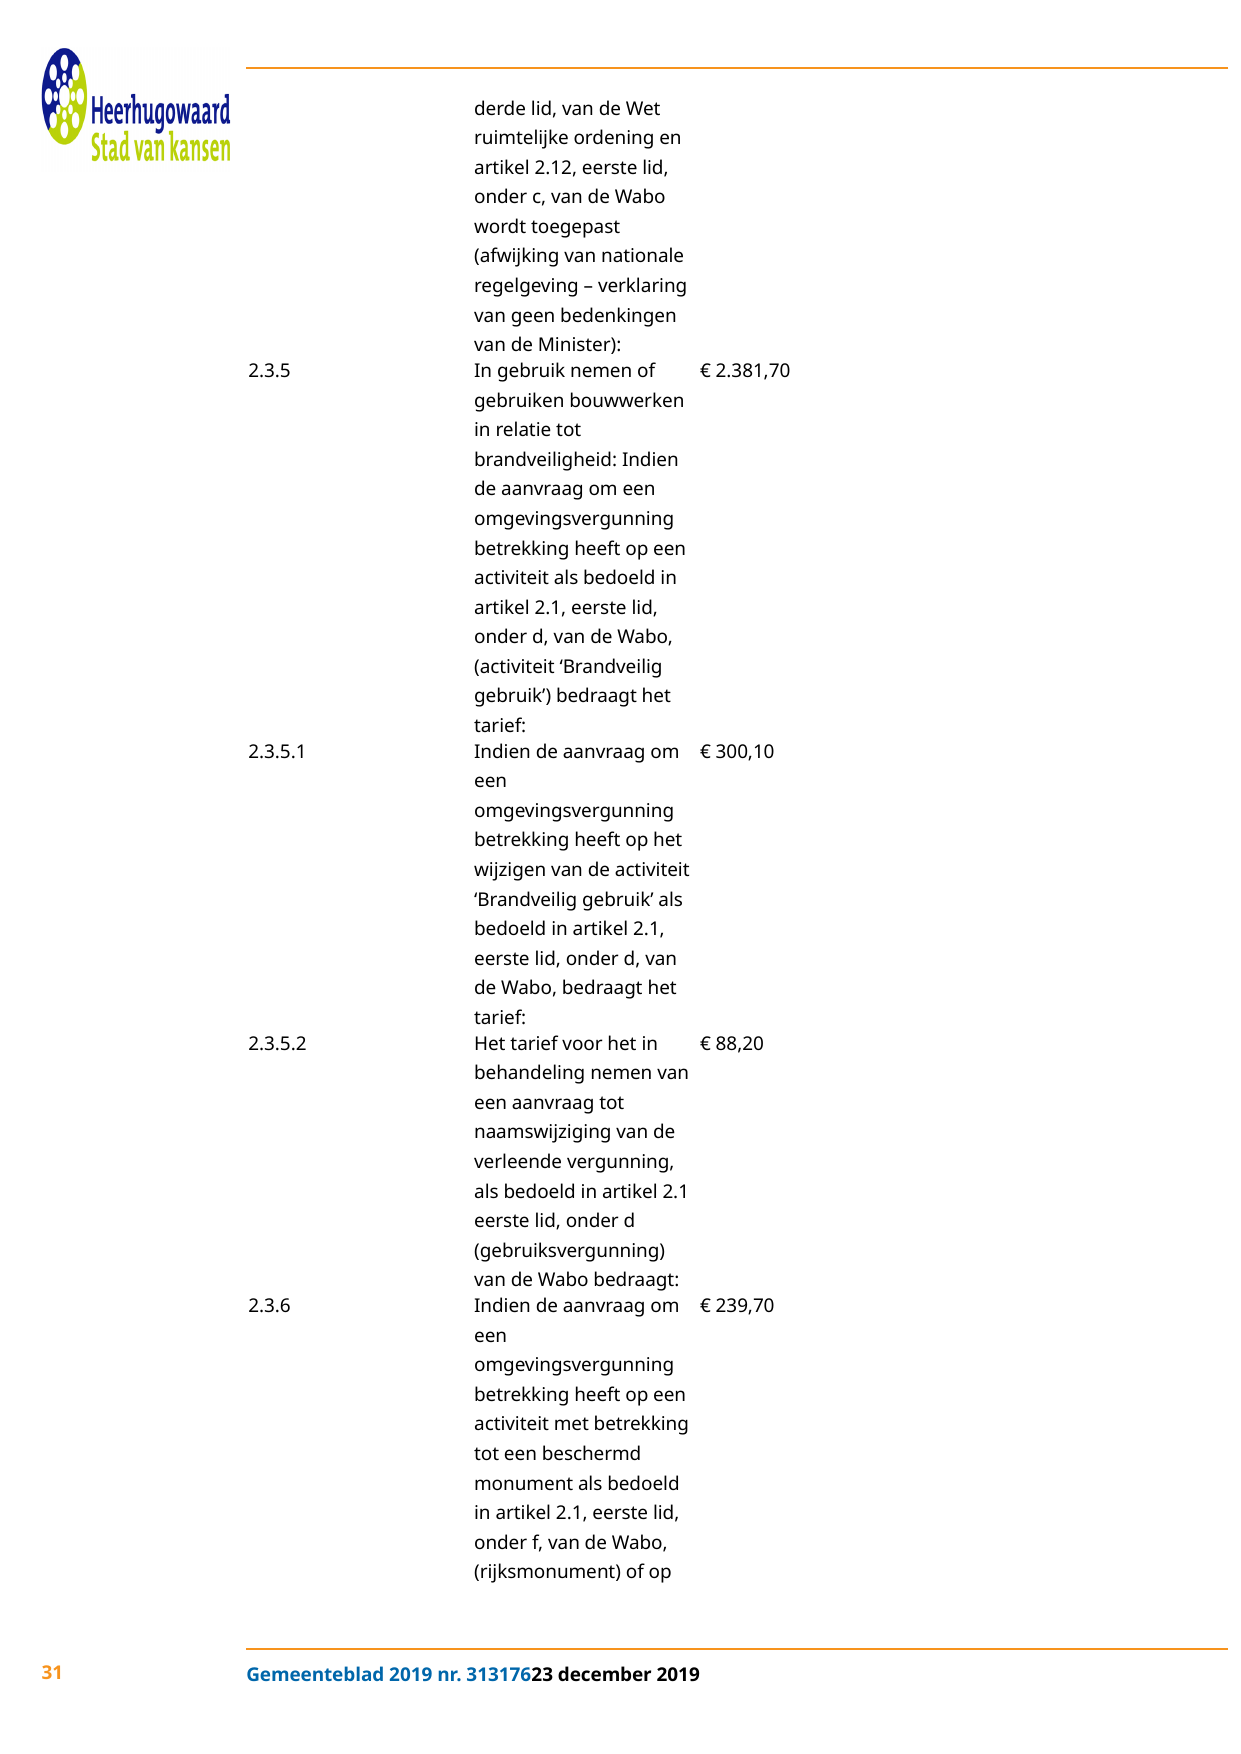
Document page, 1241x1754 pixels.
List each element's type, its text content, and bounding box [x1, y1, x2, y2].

table_cell Indien de aanvraag om een omgevingsvergunning betrekking heeft op het wijzigen van de activiteit ‘Brandveilig gebruik’ als bedoeld in artikel 2.1, eerste lid, onder d, van de Wabo, bedraagt het tarief: [474, 738, 700, 1030]
table_cell € 239,70 [700, 1292, 926, 1584]
table_cell € 88,20 [700, 1030, 926, 1292]
table_cell 2.3.5.1 [248, 738, 474, 1030]
table_cell 2.3.5 [248, 357, 474, 738]
table_cell [700, 95, 926, 357]
picture [41, 47, 231, 172]
table_cell [926, 95, 1152, 357]
table_cell [926, 1292, 1152, 1584]
table_cell [926, 357, 1152, 738]
table_cell Indien de aanvraag om een omgevingsvergunning betrekking heeft op een activiteit met betrekking tot een beschermd monument als bedoeld in artikel 2.1, eerste lid, onder f, van de Wabo, (rijksmonument) of op [474, 1292, 700, 1584]
table_cell [926, 1030, 1152, 1292]
table_cell [926, 738, 1152, 1030]
table_cell In gebruik nemen of gebruiken bouwwerken in relatie tot brandveiligheid: Indien de aanvraag om een omgevingsvergunning betrekking heeft op een activiteit als bedoeld in artikel 2.1, eerste lid, onder d, van de Wabo, (activiteit ‘Brandveilig gebruik’) bedraagt het tarief: [474, 357, 700, 738]
table_cell derde lid, van de Wet ruimtelijke ordening en artikel 2.12, eerste lid, onder c, van de Wabo wordt toegepast (afwijking van nationale regelgeving – verklaring van geen bedenkingen van de Minister): [474, 95, 700, 357]
table_cell 2.3.5.2 [248, 1030, 474, 1292]
table_cell € 300,10 [700, 738, 926, 1030]
table_cell [248, 95, 474, 357]
table_cell € 2.381,70 [700, 357, 926, 738]
table_cell Het tarief voor het in behandeling nemen van een aanvraag tot naamswijziging van de verleende vergunning, als bedoeld in artikel 2.1 eerste lid, onder d (gebruiksvergunning) van de Wabo bedraagt: [474, 1030, 700, 1292]
table_cell 2.3.6 [248, 1292, 474, 1584]
